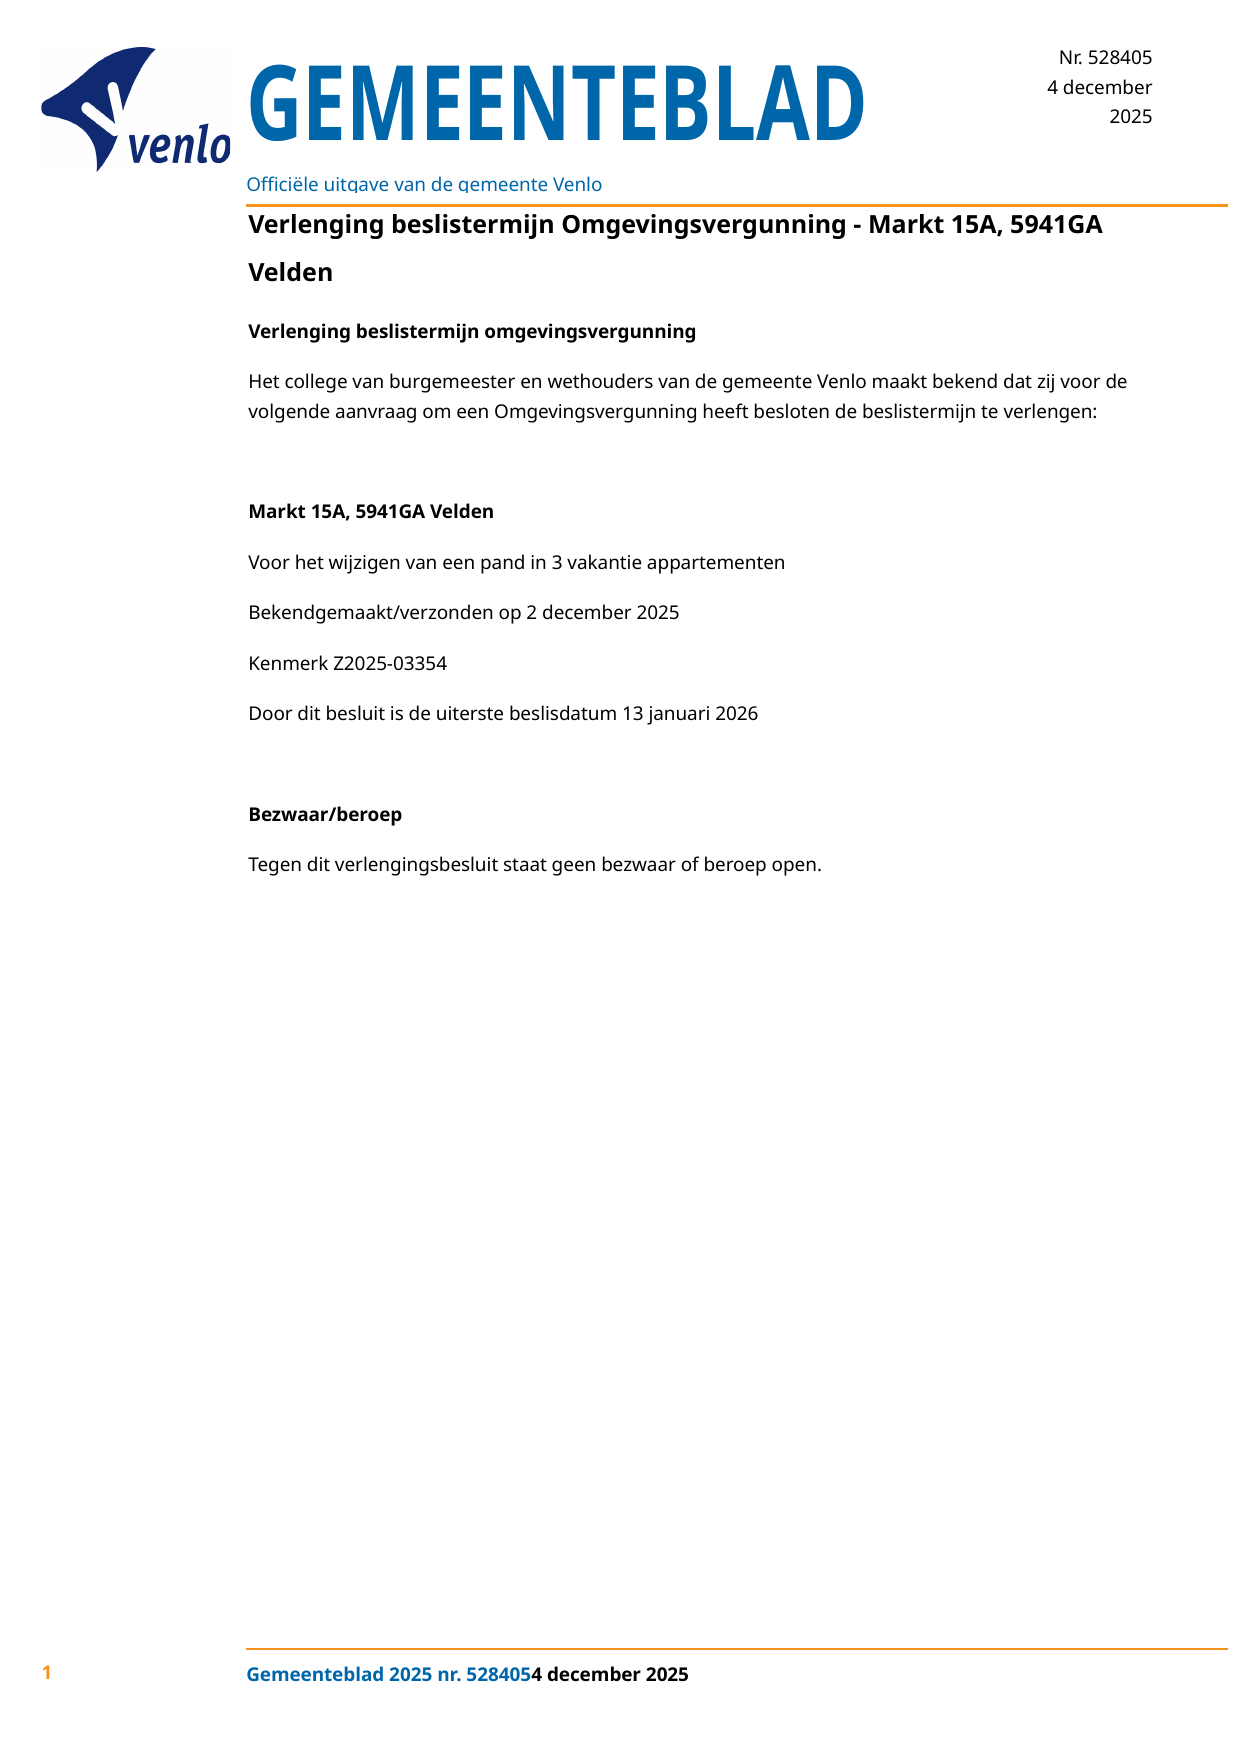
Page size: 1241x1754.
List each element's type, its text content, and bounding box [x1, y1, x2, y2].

text Het college van burgemeester en wethouders van de gemeente Venlo maakt bekend dat zij voor de volgende aanvraag om een Omgevingsvergunning heeft besloten de beslistermijn te verlengen: [248, 368, 1152, 424]
text Kenmerk Z2025-03354 [248, 650, 1152, 676]
text Verlenging beslistermijn omgevingsvergunning [248, 318, 1152, 344]
text Verlenging beslistermijn Omgevingsvergunning - Markt 15A, 5941GA Velden [248, 207, 1152, 288]
text Door dit besluit is de uiterste beslisdatum 13 januari 2026 [248, 700, 1152, 726]
text Tegen dit verlengingsbesluit staat geen bezwaar of beroep open. [248, 852, 1152, 877]
text Voor het wijzigen van een pand in 3 vakantie appartementen [248, 549, 1152, 575]
picture [41, 47, 231, 172]
text Bekendgemaakt/verzonden op 2 december 2025 [248, 599, 1152, 625]
text Markt 15A, 5941GA Velden [248, 499, 1152, 524]
text Bezwaar/beroep [248, 801, 1152, 827]
